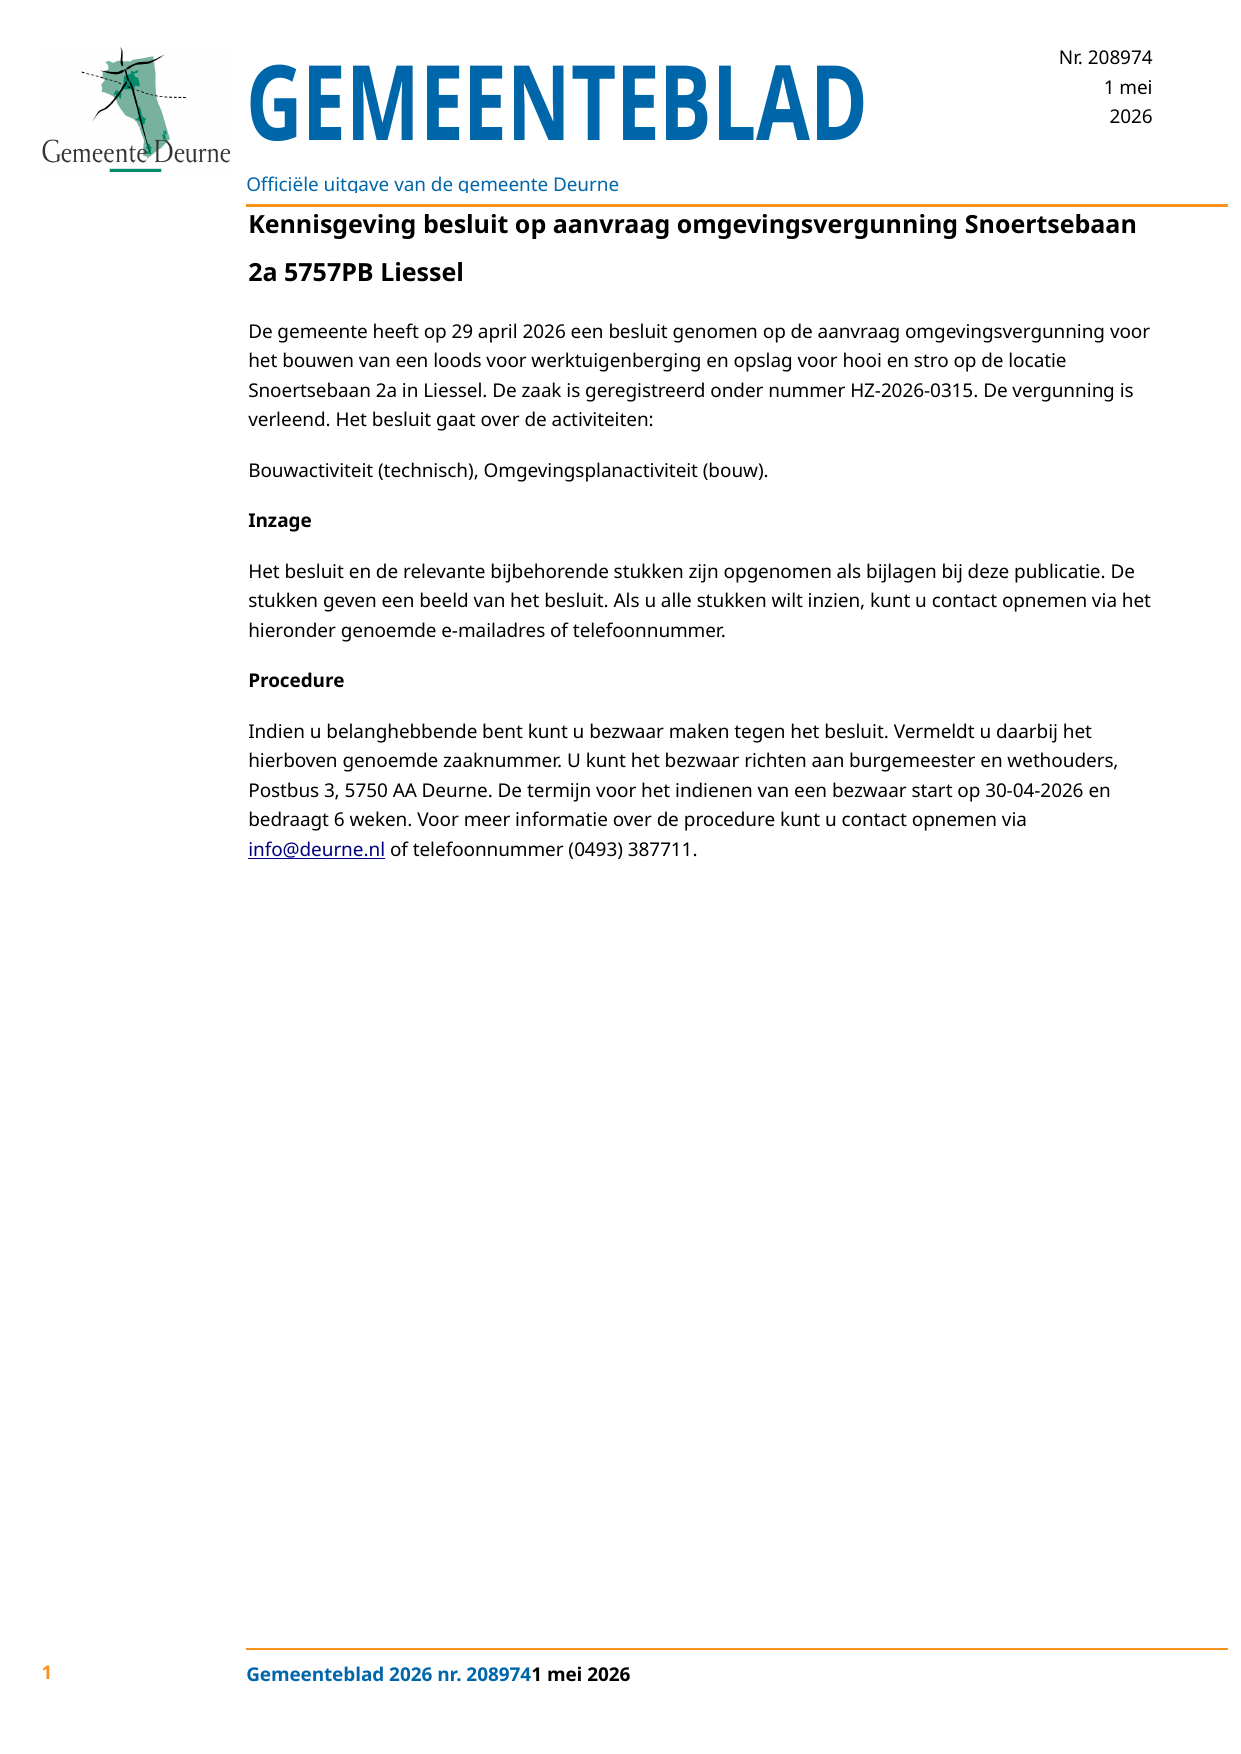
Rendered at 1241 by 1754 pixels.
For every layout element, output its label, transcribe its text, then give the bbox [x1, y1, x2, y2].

text Inzage [248, 507, 1152, 533]
text Kennisgeving besluit op aanvraag omgevingsvergunning Snoertsebaan 2a 5757PB Liessel [248, 207, 1152, 288]
text De gemeente heeft op 29 april 2026 een besluit genomen op de aanvraag omgevingsvergunning voor het bouwen van een loods voor werktuigenberging en opslag voor hooi en stro op de locatie Snoertsebaan 2a in Liessel. De zaak is geregistreerd onder nummer HZ-2026-0315. De vergunning is verleend. Het besluit gaat over de activiteiten: [248, 318, 1152, 432]
picture [41, 47, 231, 172]
text Indien u belanghebbende bent kunt u bezwaar maken tegen het besluit. Vermeldt u daarbij het hierboven genoemde zaaknummer. U kunt het bezwaar richten aan burgemeester en wethouders, Postbus 3, 5750 AA Deurne. De termijn voor het indienen van een bezwaar start op 30-04-2026 en bedraagt 6 weken. Voor meer informatie over de procedure kunt u contact opnemen via info@deurne.nl of telefoonnummer (0493) 387711. [248, 718, 1152, 862]
text Bouwactiviteit (technisch), Omgevingsplanactiviteit (bouw). [248, 457, 1152, 483]
text Het besluit en de relevante bijbehorende stukken zijn opgenomen als bijlagen bij deze publicatie. De stukken geven een beeld van het besluit. Als u alle stukken wilt inzien, kunt u contact opnemen via het hieronder genoemde e-mailadres of telefoonnummer. [248, 558, 1152, 643]
text Procedure [248, 667, 1152, 693]
